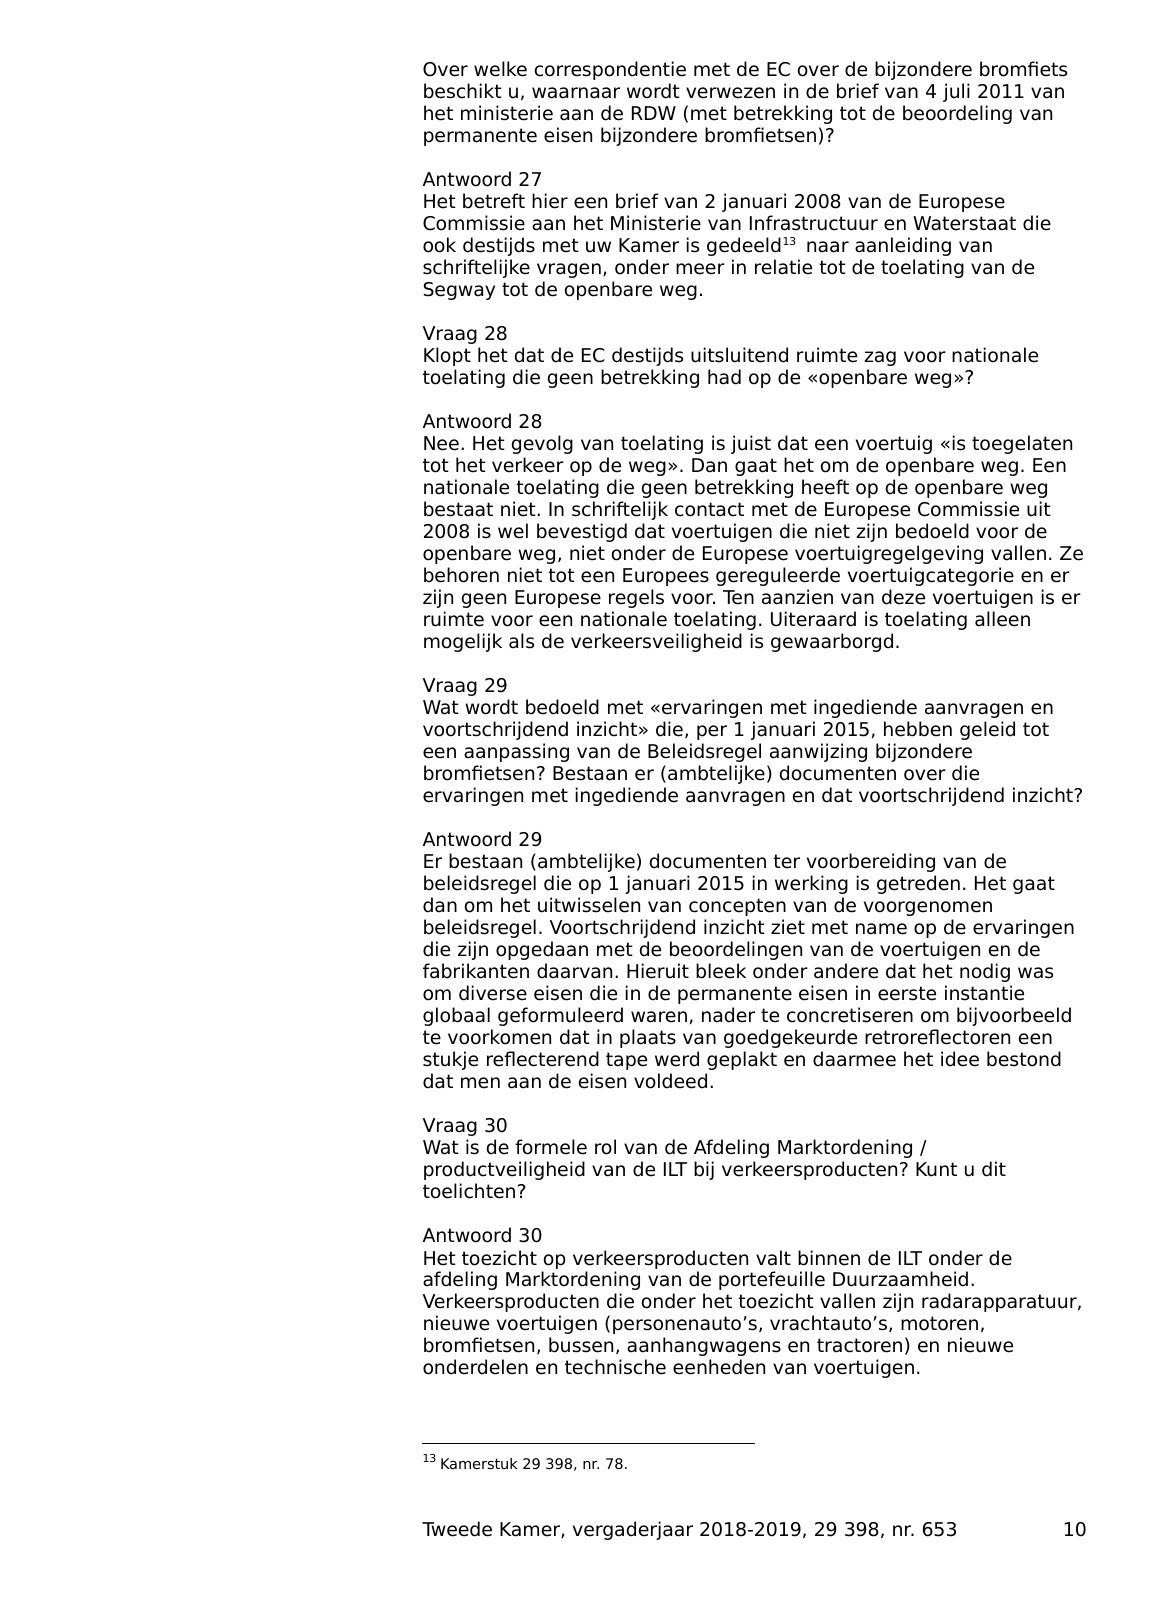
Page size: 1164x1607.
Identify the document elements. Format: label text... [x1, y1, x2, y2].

text Antwoord 28 [422, 411, 1087, 433]
text Vraag 29 [422, 675, 1087, 697]
text Antwoord 30 [422, 1225, 1087, 1247]
text Wat is de formele rol van de Afdeling Marktordening / productveiligheid van de ILT bij verkeersproducten? Kunt u dit toelichten? [422, 1137, 1087, 1203]
text Vraag 28 [422, 323, 1087, 345]
text Wat wordt bedoeld met «ervaringen met ingediende aanvragen en voortschrijdend inzicht» die, per 1 januari 2015, hebben geleid tot een aanpassing van de Beleidsregel aanwijzing bijzondere bromfietsen? Bestaan er (ambtelijke) documenten over die ervaringen met ingediende aanvragen en dat voortschrijdend inzicht? [422, 697, 1087, 807]
text Antwoord 29 [422, 829, 1087, 851]
text Klopt het dat de EC destijds uitsluitend ruimte zag voor nationale toelating die geen betrekking had op de «openbare weg»? [422, 345, 1087, 389]
text Antwoord 27 [422, 169, 1087, 191]
text Nee. Het gevolg van toelating is juist dat een voertuig «is toegelaten tot het verkeer op de weg». Dan gaat het om de openbare weg. Een nationale toelating die geen betrekking heeft op de openbare weg bestaat niet. In schriftelijk contact met de Europese Commissie uit 2008 is wel bevestigd dat voertuigen die niet zijn bedoeld voor de openbare weg, niet onder de Europese voertuigregelgeving vallen. Ze behoren niet tot een Europees gereguleerde voertuigcategorie en er zijn geen Europese regels voor. Ten aanzien van deze voertuigen is er ruimte voor een nationale toelating. Uiteraard is toelating alleen mogelijk als de verkeersveiligheid is gewaarborgd. [422, 433, 1087, 653]
text Kamerstuk 29 398, nr. 78. [422, 1452, 1087, 1474]
text Er bestaan (ambtelijke) documenten ter voorbereiding van de beleidsregel die op 1 januari 2015 in werking is getreden. Het gaat dan om het uitwisselen van concepten van de voorgenomen beleidsregel. Voortschrijdend inzicht ziet met name op de ervaringen die zijn opgedaan met de beoordelingen van de voertuigen en de fabrikanten daarvan. Hieruit bleek onder andere dat het nodig was om diverse eisen die in de permanente eisen in eerste instantie globaal geformuleerd waren, nader te concretiseren om bijvoorbeeld te voorkomen dat in plaats van goedgekeurde retroreflectoren een stukje reflecterend tape werd geplakt en daarmee het idee bestond dat men aan de eisen voldeed. [422, 851, 1087, 1093]
text Vraag 30 [422, 1115, 1087, 1137]
text Het toezicht op verkeersproducten valt binnen de ILT onder de afdeling Marktordening van de portefeuille Duurzaamheid. Verkeersproducten die onder het toezicht vallen zijn radarapparatuur, nieuwe voertuigen (personenauto’s, vrachtauto’s, motoren, bromfietsen, bussen, aanhangwagens en tractoren) en nieuwe onderdelen en technische eenheden van voertuigen. [422, 1247, 1087, 1379]
text Over welke correspondentie met de EC over de bijzondere bromfiets beschikt u, waarnaar wordt verwezen in de brief van 4 juli 2011 van het ministerie aan de RDW (met betrekking tot de beoordeling van permanente eisen bijzondere bromfietsen)? [422, 59, 1087, 147]
text Het betreft hier een brief van 2 januari 2008 van de Europese Commissie aan het Ministerie van Infrastructuur en Waterstaat die ook destijds met uw Kamer is gedeeld naar aanleiding van schriftelijke vragen, onder meer in relatie tot de toelating van de Segway tot de openbare weg. [422, 191, 1087, 301]
